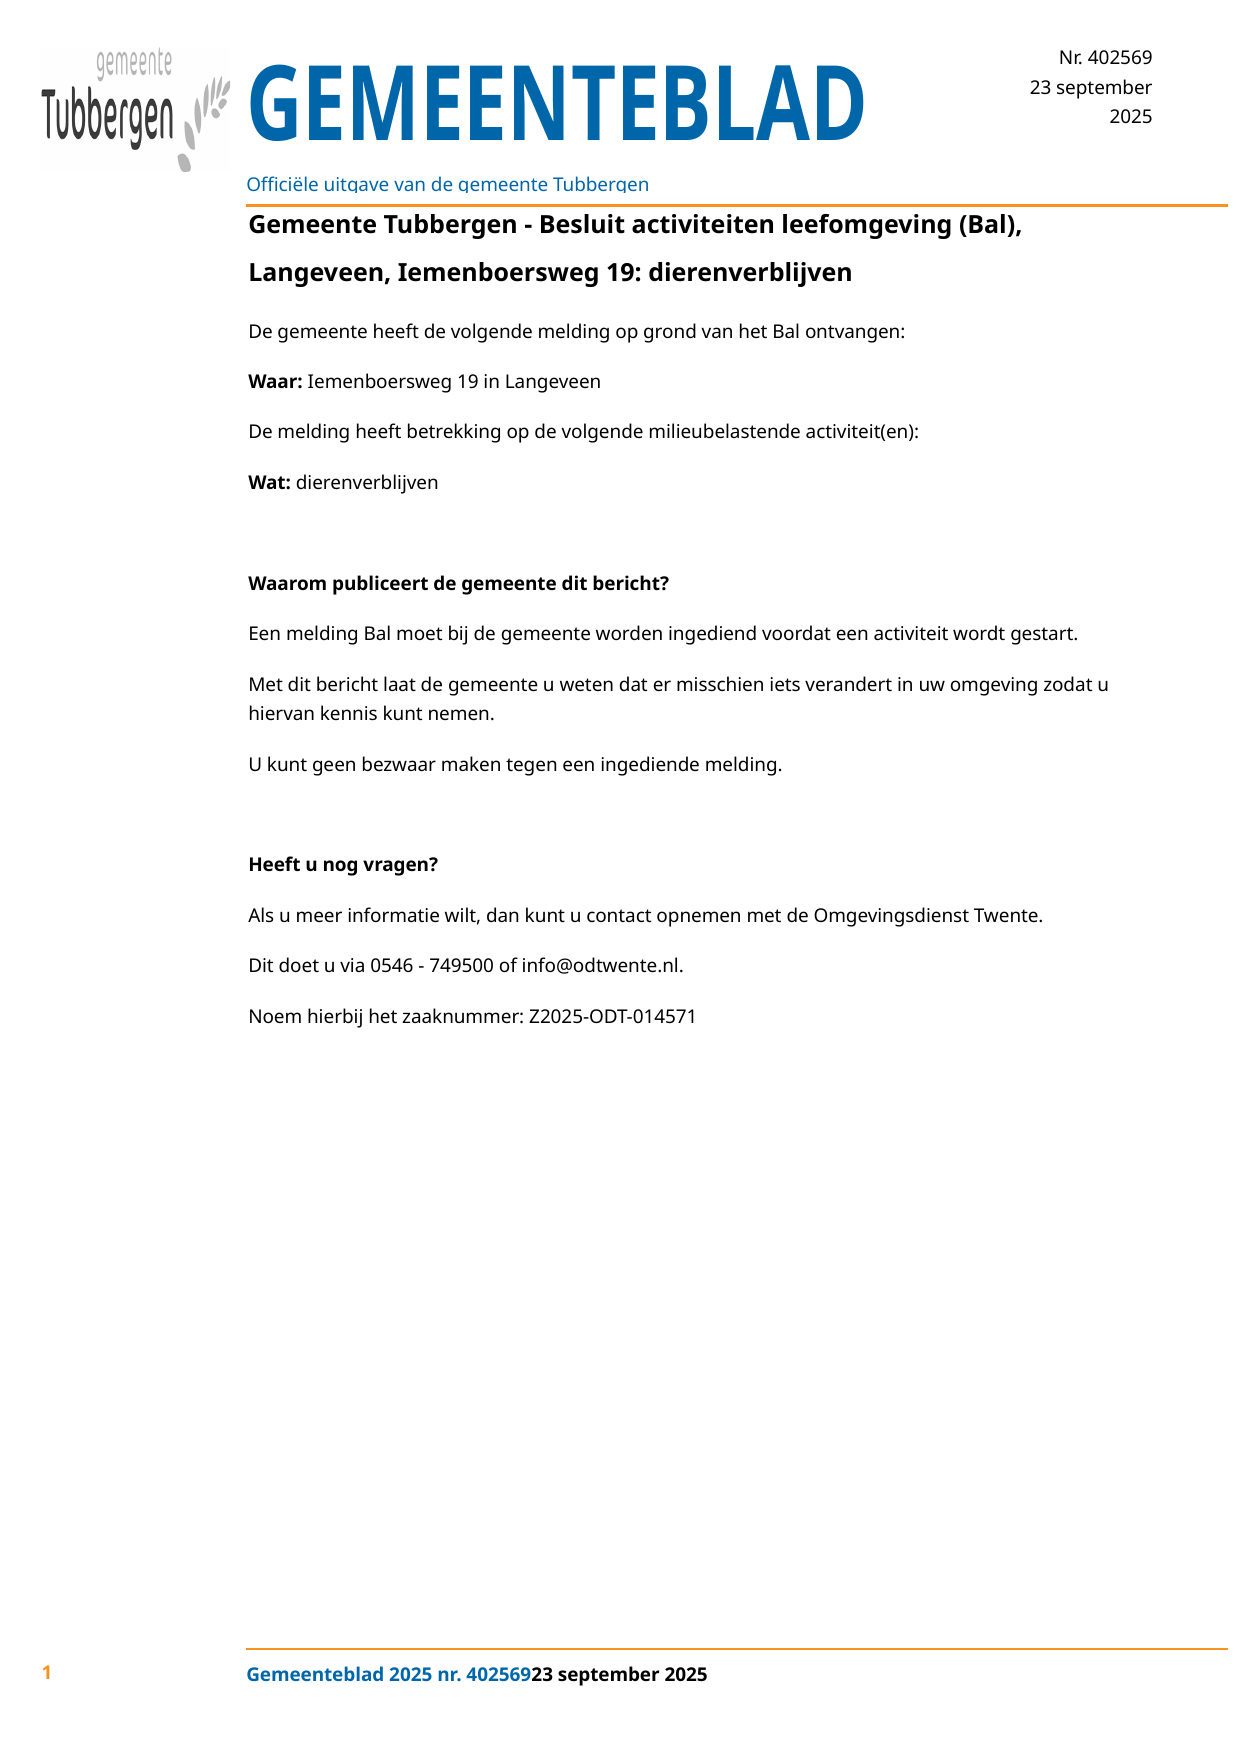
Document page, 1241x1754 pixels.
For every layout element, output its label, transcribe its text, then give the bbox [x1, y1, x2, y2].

picture [41, 47, 231, 172]
text Dit doet u via 0546 - 749500 of info@odtwente.nl. [248, 952, 1152, 978]
text Een melding Bal moet bij de gemeente worden ingediend voordat een activiteit wordt gestart. [248, 620, 1152, 646]
text Noem hierbij het zaaknummer: Z2025-ODT-014571 [248, 1003, 1152, 1029]
text Met dit bericht laat de gemeente u weten dat er misschien iets verandert in uw omgeving zodat u hiervan kennis kunt nemen. [248, 671, 1152, 726]
text Als u meer informatie wilt, dan kunt u contact opnemen met de Omgevingsdienst Twente. [248, 902, 1152, 928]
text Heeft u nog vragen? [248, 852, 1152, 877]
text Wat: dierenverblijven [248, 469, 1152, 495]
text Waarom publiceert de gemeente dit bericht? [248, 570, 1152, 596]
text Waar: Iemenboersweg 19 in Langeveen [248, 368, 1152, 394]
text U kunt geen bezwaar maken tegen een ingediende melding. [248, 751, 1152, 777]
text De gemeente heeft de volgende melding op grond van het Bal ontvangen: [248, 318, 1152, 344]
text De melding heeft betrekking op de volgende milieubelastende activiteit(en): [248, 419, 1152, 444]
text Gemeente Tubbergen - Besluit activiteiten leefomgeving (Bal), Langeveen, Iemenboersweg 19: dierenverblijven [248, 207, 1152, 288]
